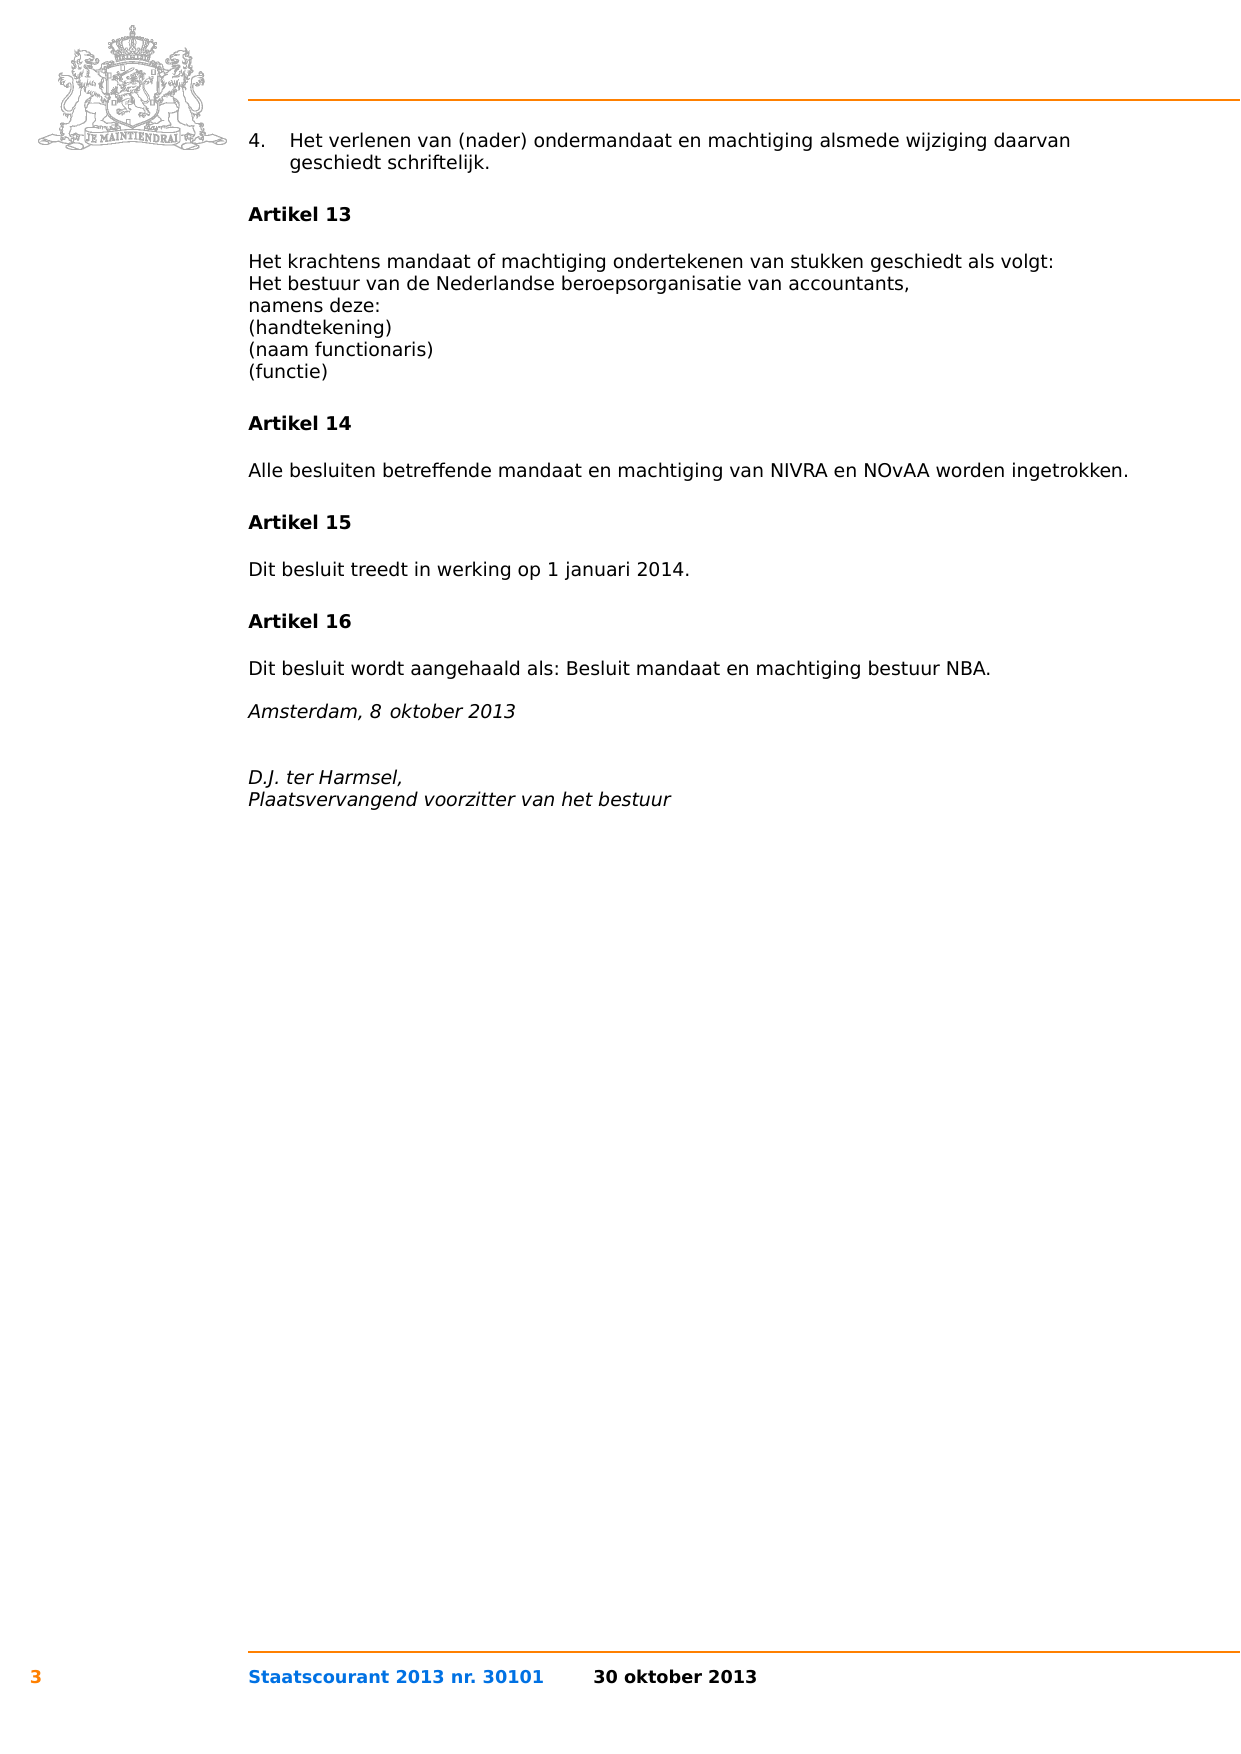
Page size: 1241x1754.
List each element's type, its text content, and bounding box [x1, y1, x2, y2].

text Alle besluiten betreffende mandaat en machtiging van NIVRA en NOvAA worden ingetrokken. [248, 460, 1163, 482]
text Het bestuur van de Nederlandse beroepsorganisatie van accountants, [248, 273, 1163, 295]
text Dit besluit wordt aangehaald als: Besluit mandaat en machtiging bestuur NBA. [248, 658, 1163, 679]
subtitle Artikel 16 [248, 611, 1163, 633]
subtitle Artikel 14 [248, 413, 1163, 435]
text Amsterdam, 8 oktober 2013 [248, 701, 1163, 723]
picture [38, 25, 227, 150]
text (naam functionaris) [248, 339, 1163, 361]
text Dit besluit treedt in werking op 1 januari 2014. [248, 559, 1163, 581]
text Het krachtens mandaat of machtiging ondertekenen van stukken geschiedt als volgt: [248, 251, 1163, 273]
subtitle Artikel 15 [248, 512, 1163, 534]
text D.J. ter Harmsel, Plaatsvervangend voorzitter van het bestuur [248, 745, 1163, 811]
text (functie) [248, 361, 1163, 383]
text namens deze: [248, 295, 1163, 317]
text (handtekening) [248, 317, 1163, 339]
subtitle Artikel 13 [248, 204, 1163, 226]
text 4. Het verlenen van (nader) ondermandaat en machtiging alsmede wijziging daarvan geschiedt schriftelijk. [248, 130, 1163, 174]
